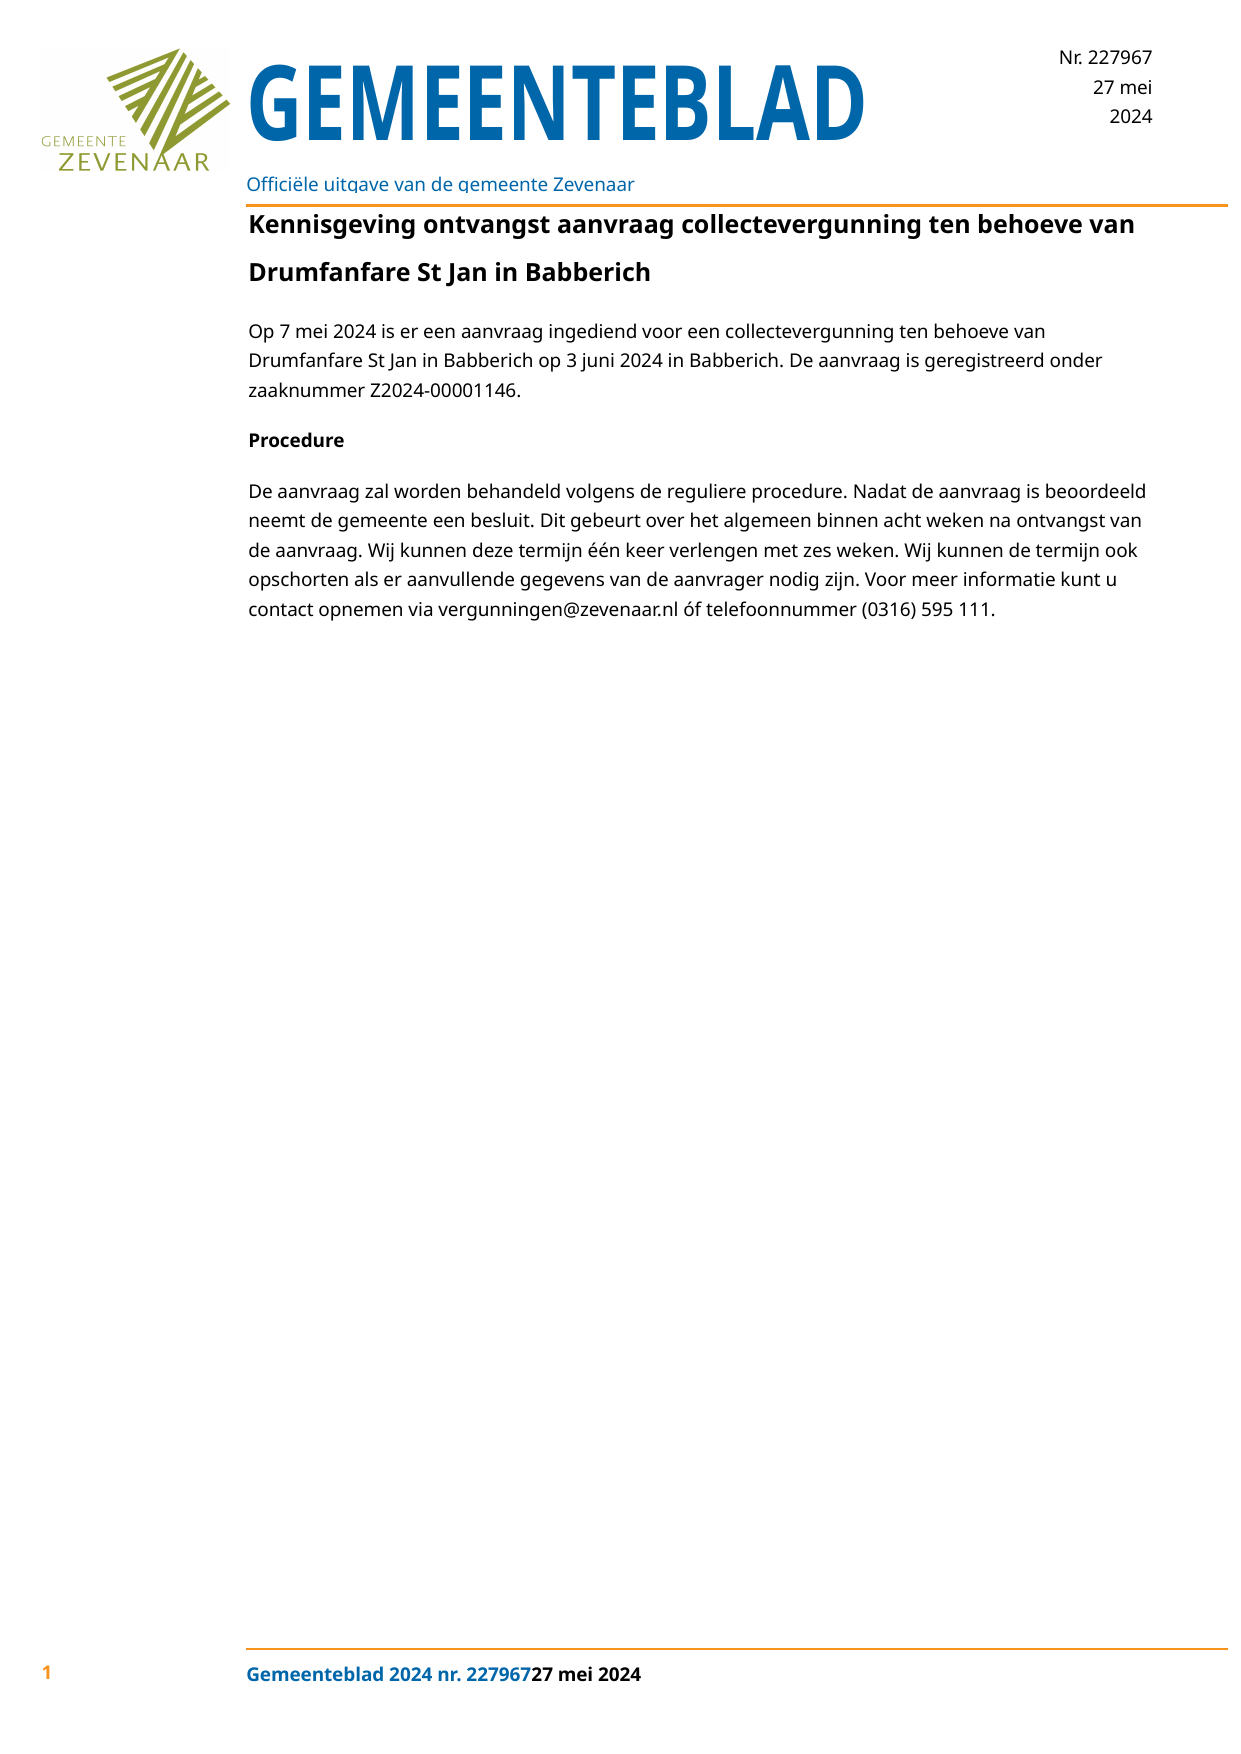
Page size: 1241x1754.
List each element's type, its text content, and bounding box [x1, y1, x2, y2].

text Procedure [248, 427, 1152, 453]
text De aanvraag zal worden behandeld volgens de reguliere procedure. Nadat de aanvraag is beoordeeld neemt de gemeente een besluit. Dit gebeurt over het algemeen binnen acht weken na ontvangst van de aanvraag. Wij kunnen deze termijn één keer verlengen met zes weken. Wij kunnen de termijn ook opschorten als er aanvullende gegevens van de aanvrager nodig zijn. Voor meer informatie kunt u contact opnemen via vergunningen@zevenaar.nl óf telefoonnummer (0316) 595 111. [248, 478, 1152, 622]
text Op 7 mei 2024 is er een aanvraag ingediend voor een collectevergunning ten behoeve van Drumfanfare St Jan in Babberich op 3 juni 2024 in Babberich. De aanvraag is geregistreerd onder zaaknummer Z2024-00001146. [248, 318, 1152, 403]
text Kennisgeving ontvangst aanvraag collectevergunning ten behoeve van Drumfanfare St Jan in Babberich [248, 207, 1152, 288]
picture [41, 47, 231, 172]
